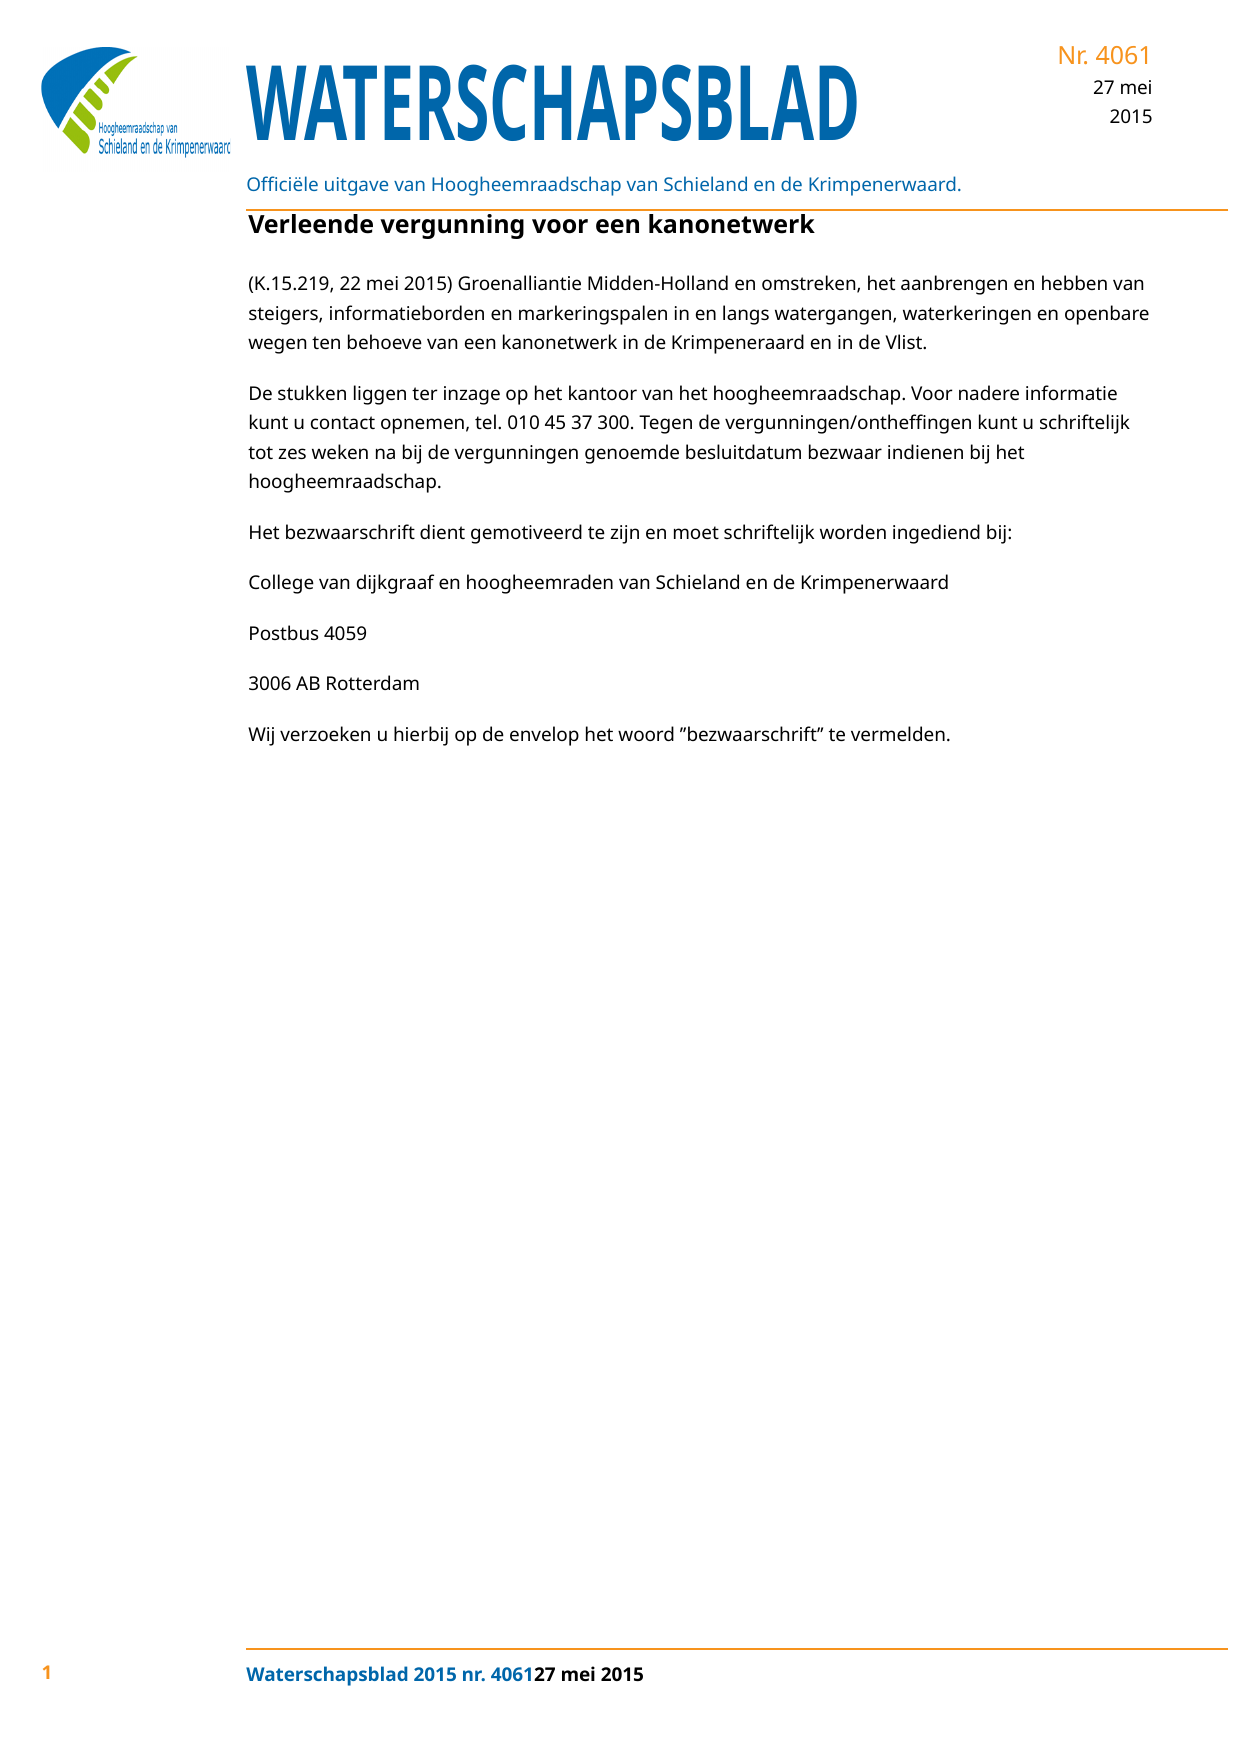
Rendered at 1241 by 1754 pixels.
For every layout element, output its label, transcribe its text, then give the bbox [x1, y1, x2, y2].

text Verleende vergunning voor een kanonetwerk [248, 211, 1152, 241]
text Het bezwaarschrift dient gemotiveerd te zijn en moet schriftelijk worden ingediend bij: [248, 519, 1152, 545]
text De stukken liggen ter inzage op het kantoor van het hoogheemraadschap. Voor nadere informatie kunt u contact opnemen, tel. 010 45 37 300. Tegen de vergunningen/ontheffingen kunt u schriftelijk tot zes weken na bij de vergunningen genoemde besluitdatum bezwaar indienen bij het hoogheemraadschap. [248, 380, 1152, 494]
text (K.15.219, 22 mei 2015) Groenalliantie Midden-Holland en omstreken, het aanbrengen en hebben van steigers, informatieborden en markeringspalen in en langs watergangen, waterkeringen en openbare wegen ten behoeve van een kanonetwerk in de Krimpeneraard en in de Vlist. [248, 270, 1152, 355]
text Wij verzoeken u hierbij op de envelop het woord ’’bezwaarschrift’’ te vermelden. [248, 721, 1152, 746]
picture [41, 47, 231, 172]
text College van dijkgraaf en hoogheemraden van Schieland en de Krimpenerwaard [248, 569, 1152, 595]
text Postbus 4059 [248, 620, 1152, 646]
text 3006 AB Rotterdam [248, 670, 1152, 696]
